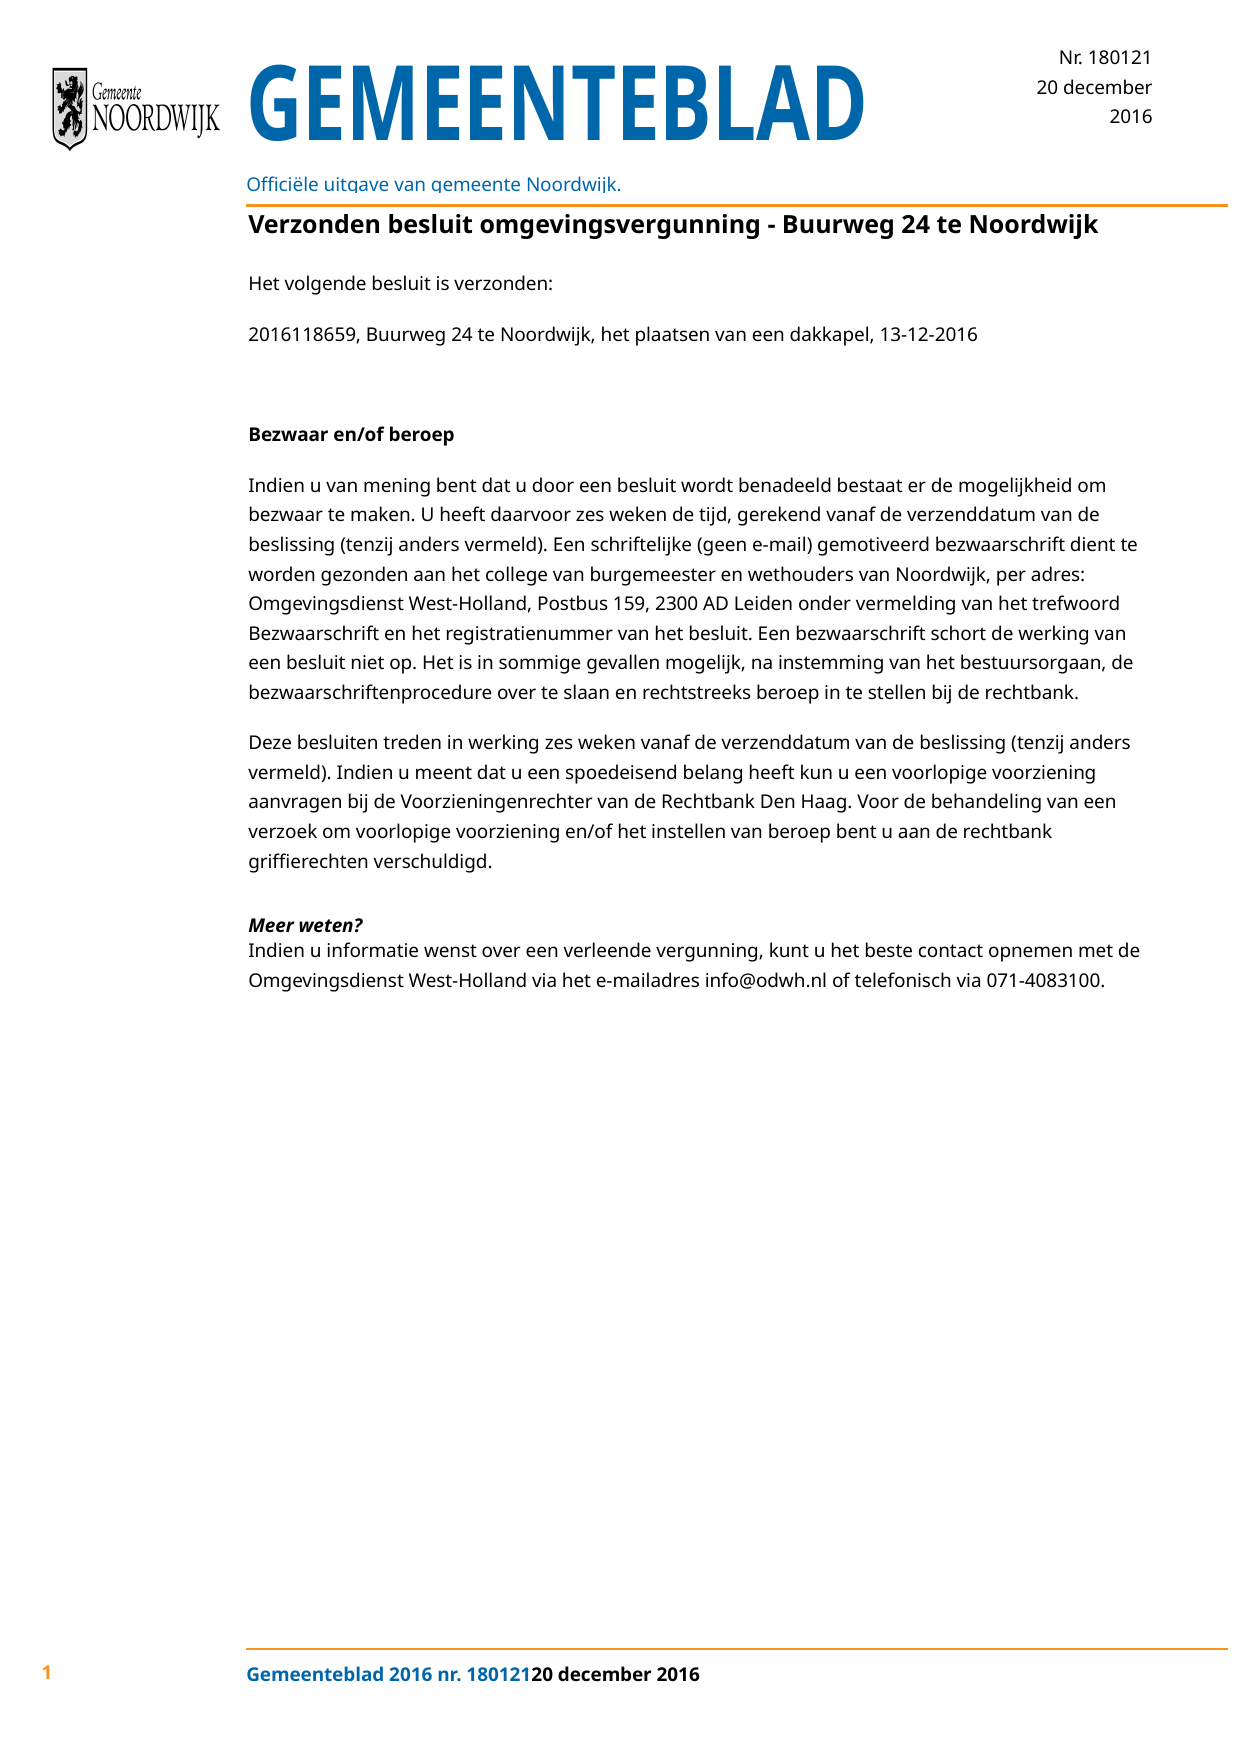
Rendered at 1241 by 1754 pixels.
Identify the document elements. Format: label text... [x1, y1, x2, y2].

text Het volgende besluit is verzonden: [248, 270, 1152, 296]
text Meer weten? [248, 912, 1152, 937]
text 2016118659, Buurweg 24 te Noordwijk, het plaatsen van een dakkapel, 13-12-2016 [248, 321, 1152, 346]
text Bezwaar en/of beroep [248, 422, 1152, 447]
text Deze besluiten treden in werking zes weken vanaf de verzenddatum van de beslissing (tenzij anders vermeld). Indien u meent dat u een spoedeisend belang heeft kun u een voorlopige voorziening aanvragen bij de Voorzieningenrechter van de Rechtbank Den Haag. Voor de behandeling van een verzoek om voorlopige voorziening en/of het instellen van beroep bent u aan de rechtbank griffierechten verschuldigd. [248, 729, 1152, 873]
text Verzonden besluit omgevingsvergunning - Buurweg 24 te Noordwijk [248, 207, 1152, 241]
text Indien u informatie wenst over een verleende vergunning, kunt u het beste contact opnemen met de Omgevingsdienst West-Holland via het e-mailadres info@odwh.nl of telefonisch via 071-4083100. [248, 937, 1152, 993]
picture [41, 47, 231, 172]
text Indien u van mening bent dat u door een besluit wordt benadeeld bestaat er de mogelijkheid om bezwaar te maken. U heeft daarvoor zes weken de tijd, gerekend vanaf de verzenddatum van de beslissing (tenzij anders vermeld). Een schriftelijke (geen e-mail) gemotiveerd bezwaarschrift dient te worden gezonden aan het college van burgemeester en wethouders van Noordwijk, per adres: Omgevingsdienst West-Holland, Postbus 159, 2300 AD Leiden onder vermelding van het trefwoord Bezwaarschrift en het registratienummer van het besluit. Een bezwaarschrift schort de werking van een besluit niet op. Het is in sommige gevallen mogelijk, na instemming van het bestuursorgaan, de bezwaarschriftenprocedure over te slaan en rechtstreeks beroep in te stellen bij de rechtbank. [248, 472, 1152, 705]
